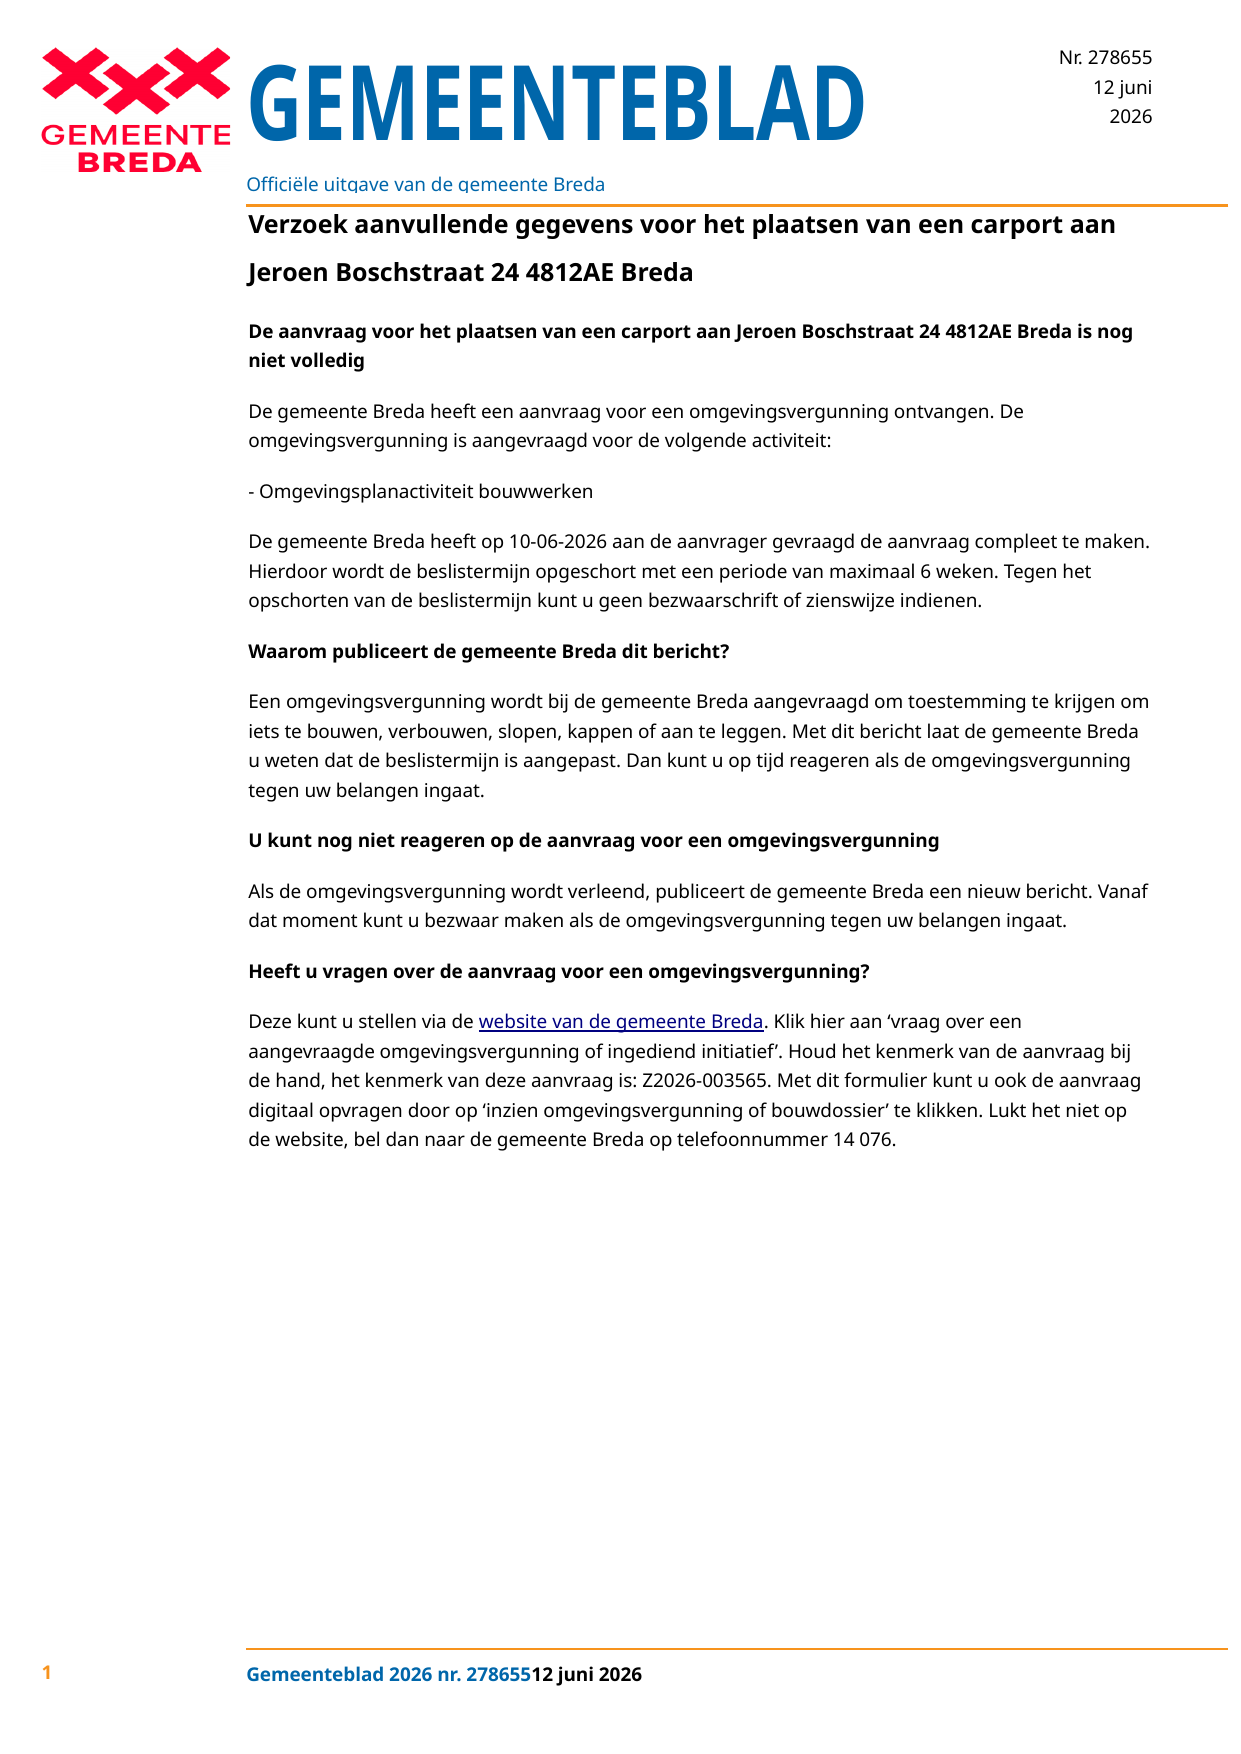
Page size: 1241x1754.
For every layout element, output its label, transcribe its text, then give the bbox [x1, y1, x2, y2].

text Een omgevingsvergunning wordt bij de gemeente Breda aangevraagd om toestemming te krijgen om iets te bouwen, verbouwen, slopen, kappen of aan te leggen. Met dit bericht laat de gemeente Breda u weten dat de beslistermijn is aangepast. Dan kunt u op tijd reageren als de omgevingsvergunning tegen uw belangen ingaat. [248, 688, 1152, 803]
text De gemeente Breda heeft een aanvraag voor een omgevingsvergunning ontvangen. De omgevingsvergunning is aangevraagd voor de volgende activiteit: [248, 398, 1152, 453]
picture [41, 47, 231, 172]
text Deze kunt u stellen via de website van de gemeente Breda. Klik hier aan ‘vraag over een aangevraagde omgevingsvergunning of ingediend initiatief’. Houd het kenmerk van de aanvraag bij de hand, het kenmerk van deze aanvraag is: Z2026-003565. Met dit formulier kunt u ook de aanvraag digitaal opvragen door op ‘inzien omgevingsvergunning of bouwdossier’ te klikken. Lukt het niet op de website, bel dan naar de gemeente Breda op telefoonnummer 14 076. [248, 1008, 1152, 1152]
text Heeft u vragen over de aanvraag voor een omgevingsvergunning? [248, 958, 1152, 984]
text De aanvraag voor het plaatsen van een carport aan Jeroen Boschstraat 24 4812AE Breda is nog niet volledig [248, 318, 1152, 373]
text - Omgevingsplanactiviteit bouwwerken [248, 478, 1152, 504]
text Waarom publiceert de gemeente Breda dit bericht? [248, 638, 1152, 664]
text Verzoek aanvullende gegevens voor het plaatsen van een carport aan Jeroen Boschstraat 24 4812AE Breda [248, 207, 1152, 288]
text U kunt nog niet reageren op de aanvraag voor een omgevingsvergunning [248, 827, 1152, 853]
text De gemeente Breda heeft op 10-06-2026 aan de aanvrager gevraagd de aanvraag compleet te maken. Hierdoor wordt de beslistermijn opgeschort met een periode van maximaal 6 weken. Tegen het opschorten van de beslistermijn kunt u geen bezwaarschrift of zienswijze indienen. [248, 528, 1152, 613]
text Als de omgevingsvergunning wordt verleend, publiceert de gemeente Breda een nieuw bericht. Vanaf dat moment kunt u bezwaar maken als de omgevingsvergunning tegen uw belangen ingaat. [248, 878, 1152, 933]
